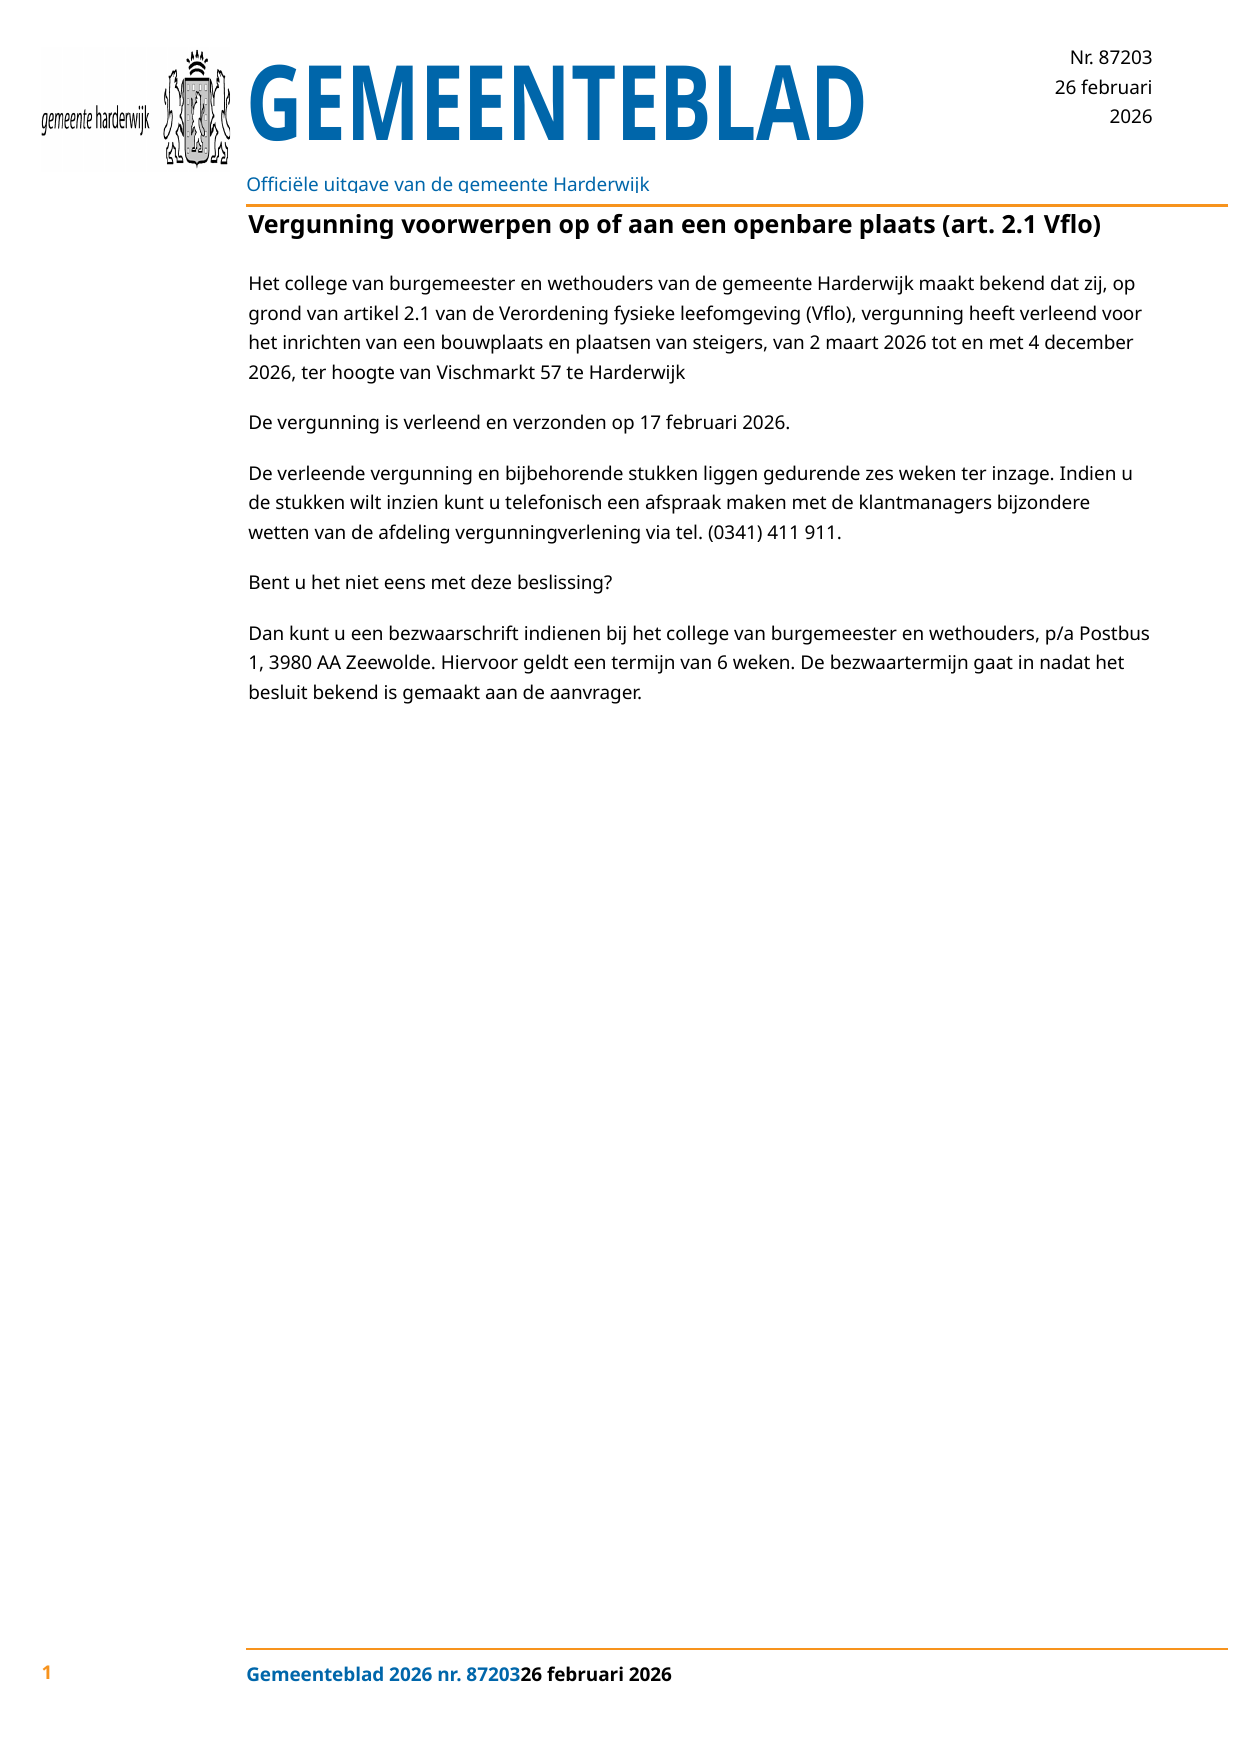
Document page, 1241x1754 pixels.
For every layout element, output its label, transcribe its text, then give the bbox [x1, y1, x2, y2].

text Dan kunt u een bezwaarschrift indienen bij het college van burgemeester en wethouders, p/a Postbus 1, 3980 AA Zeewolde. Hiervoor geldt een termijn van 6 weken. De bezwaartermijn gaat in nadat het besluit bekend is gemaakt aan de aanvrager. [248, 620, 1152, 705]
picture [41, 47, 231, 172]
text Vergunning voorwerpen op of aan een openbare plaats (art. 2.1 Vflo) [248, 207, 1152, 241]
text Bent u het niet eens met deze beslissing? [248, 569, 1152, 595]
text De vergunning is verleend en verzonden op 17 februari 2026. [248, 409, 1152, 435]
text De verleende vergunning en bijbehorende stukken liggen gedurende zes weken ter inzage. Indien u de stukken wilt inzien kunt u telefonisch een afspraak maken met de klantmanagers bijzondere wetten van de afdeling vergunningverlening via tel. (0341) 411 911. [248, 460, 1152, 545]
text Het college van burgemeester en wethouders van de gemeente Harderwijk maakt bekend dat zij, op grond van artikel 2.1 van de Verordening fysieke leefomgeving (Vflo), vergunning heeft verleend voor het inrichten van een bouwplaats en plaatsen van steigers, van 2 maart 2026 tot en met 4 december 2026, ter hoogte van Vischmarkt 57 te Harderwijk [248, 270, 1152, 385]
